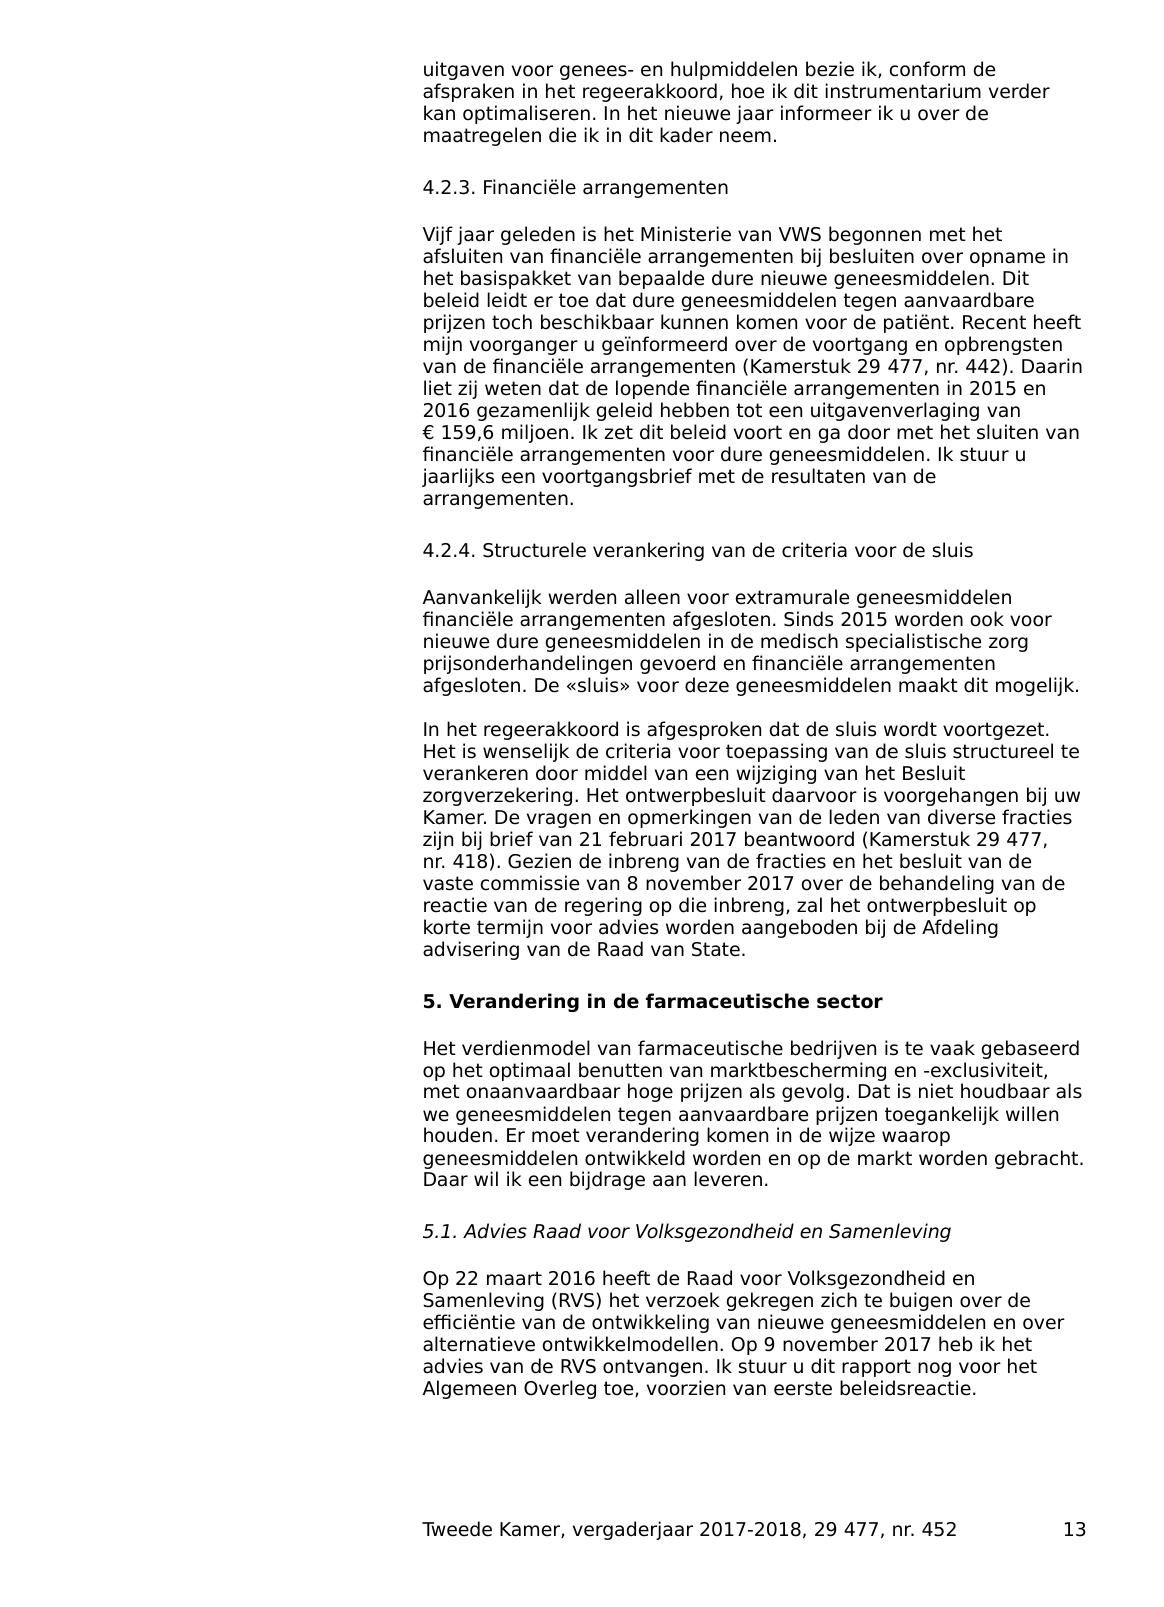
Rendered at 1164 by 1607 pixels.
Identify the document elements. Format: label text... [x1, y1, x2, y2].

subtitle 5.1. Advies Raad voor Volksgezondheid en Samenleving [422, 1221, 1087, 1243]
text Het verdienmodel van farmaceutische bedrijven is te vaak gebaseerd op het optimaal benutten van marktbescherming en -exclusiviteit, met onaanvaardbaar hoge prijzen als gevolg. Dat is niet houdbaar als we geneesmiddelen tegen aanvaardbare prijzen toegankelijk willen houden. Er moet verandering komen in de wijze waarop geneesmiddelen ontwikkeld worden en op de markt worden gebracht. Daar wil ik een bijdrage aan leveren. [422, 1037, 1087, 1191]
subtitle 5. Verandering in de farmaceutische sector [422, 991, 1087, 1012]
text Vijf jaar geleden is het Ministerie van VWS begonnen met het afsluiten van financiële arrangementen bij besluiten over opname in het basispakket van bepaalde dure nieuwe geneesmiddelen. Dit beleid leidt er toe dat dure geneesmiddelen tegen aanvaardbare prijzen toch beschikbaar kunnen komen voor de patiënt. Recent heeft mijn voorganger u geïnformeerd over de voortgang en opbrengsten van de financiële arrangementen (Kamerstuk 29 477, nr. 442). Daarin liet zij weten dat de lopende financiële arrangementen in 2015 en 2016 gezamenlijk geleid hebben tot een uitgavenverlaging van € 159,6 miljoen. Ik zet dit beleid voort en ga door met het sluiten van financiële arrangementen voor dure geneesmiddelen. Ik stuur u jaarlijks een voortgangsbrief met de resultaten van de arrangementen. [422, 224, 1087, 510]
text Op 22 maart 2016 heeft de Raad voor Volksgezondheid en Samenleving (RVS) het verzoek gekregen zich te buigen over de efficiëntie van de ontwikkeling van nieuwe geneesmiddelen en over alternatieve ontwikkelmodellen. Op 9 november 2017 heb ik het advies van de RVS ontvangen. Ik stuur u dit rapport nog voor het Algemeen Overleg toe, voorzien van eerste beleidsreactie. [422, 1268, 1087, 1400]
subtitle 4.2.4. Structurele verankering van de criteria voor de sluis [422, 540, 1087, 562]
subtitle 4.2.3. Financiële arrangementen [422, 177, 1087, 199]
text Aanvankelijk werden alleen voor extramurale geneesmiddelen financiële arrangementen afgesloten. Sinds 2015 worden ook voor nieuwe dure geneesmiddelen in de medisch specialistische zorg prijsonderhandelingen gevoerd en financiële arrangementen afgesloten. De «sluis» voor deze geneesmiddelen maakt dit mogelijk. [422, 587, 1087, 697]
text uitgaven voor genees- en hulpmiddelen bezie ik, conform de afspraken in het regeerakkoord, hoe ik dit instrumentarium verder kan optimaliseren. In het nieuwe jaar informeer ik u over de maatregelen die ik in dit kader neem. [422, 59, 1087, 147]
text In het regeerakkoord is afgesproken dat de sluis wordt voortgezet. Het is wenselijk de criteria voor toepassing van de sluis structureel te verankeren door middel van een wijziging van het Besluit zorgverzekering. Het ontwerpbesluit daarvoor is voorgehangen bij uw Kamer. De vragen en opmerkingen van de leden van diverse fracties zijn bij brief van 21 februari 2017 beantwoord (Kamerstuk 29 477, nr. 418). Gezien de inbreng van de fracties en het besluit van de vaste commissie van 8 november 2017 over de behandeling van de reactie van de regering op die inbreng, zal het ontwerpbesluit op korte termijn voor advies worden aangeboden bij de Afdeling advisering van de Raad van State. [422, 719, 1087, 961]
